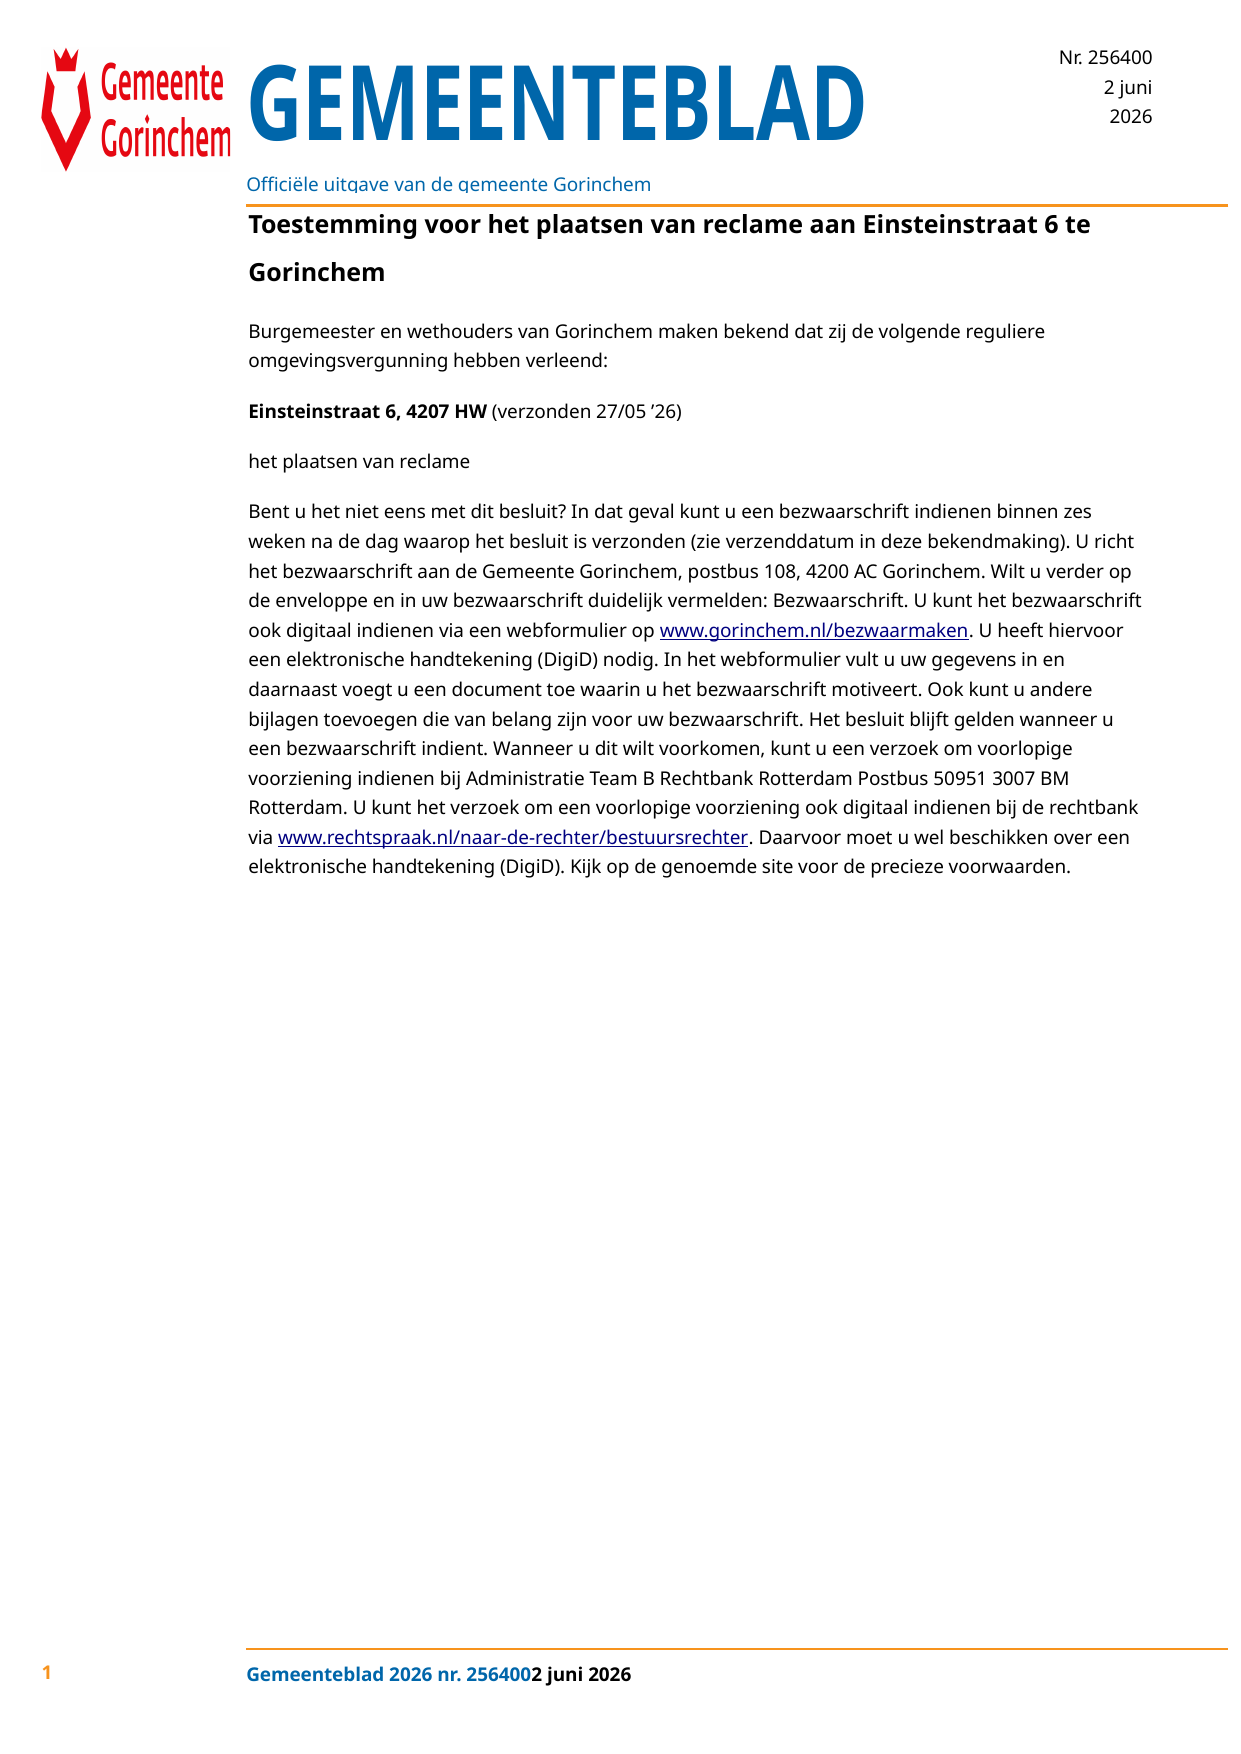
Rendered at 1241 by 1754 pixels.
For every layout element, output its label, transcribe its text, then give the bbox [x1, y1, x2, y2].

text het plaatsen van reclame [248, 448, 1152, 474]
text Burgemeester en wethouders van Gorinchem maken bekend dat zij de volgende reguliere omgevingsvergunning hebben verleend: [248, 318, 1152, 373]
text Toestemming voor het plaatsen van reclame aan Einsteinstraat 6 te Gorinchem [248, 207, 1152, 288]
text Einsteinstraat 6, 4207 HW (verzonden 27/05 ’26) [248, 398, 1152, 424]
picture [41, 47, 231, 172]
text Bent u het niet eens met dit besluit? In dat geval kunt u een bezwaarschrift indienen binnen zes weken na de dag waarop het besluit is verzonden (zie verzenddatum in deze bekendmaking). U richt het bezwaarschrift aan de Gemeente Gorinchem, postbus 108, 4200 AC Gorinchem. Wilt u verder op de enveloppe en in uw bezwaarschrift duidelijk vermelden: Bezwaarschrift. U kunt het bezwaarschrift ook digitaal indienen via een webformulier op www.gorinchem.nl/bezwaarmaken. U heeft hiervoor een elektronische handtekening (DigiD) nodig. In het webformulier vult u uw gegevens in en daarnaast voegt u een document toe waarin u het bezwaarschrift motiveert. Ook kunt u andere bijlagen toevoegen die van belang zijn voor uw bezwaarschrift. Het besluit blijft gelden wanneer u een bezwaarschrift indient. Wanneer u dit wilt voorkomen, kunt u een verzoek om voorlopige voorziening indienen bij Administratie Team B Rechtbank Rotterdam Postbus 50951 3007 BM Rotterdam. U kunt het verzoek om een voorlopige voorziening ook digitaal indienen bij de rechtbank via www.rechtspraak.nl/naar-de-rechter/bestuursrechter. Daarvoor moet u wel beschikken over een elektronische handtekening (DigiD). Kijk op de genoemde site voor de precieze voorwaarden. [248, 499, 1152, 879]
